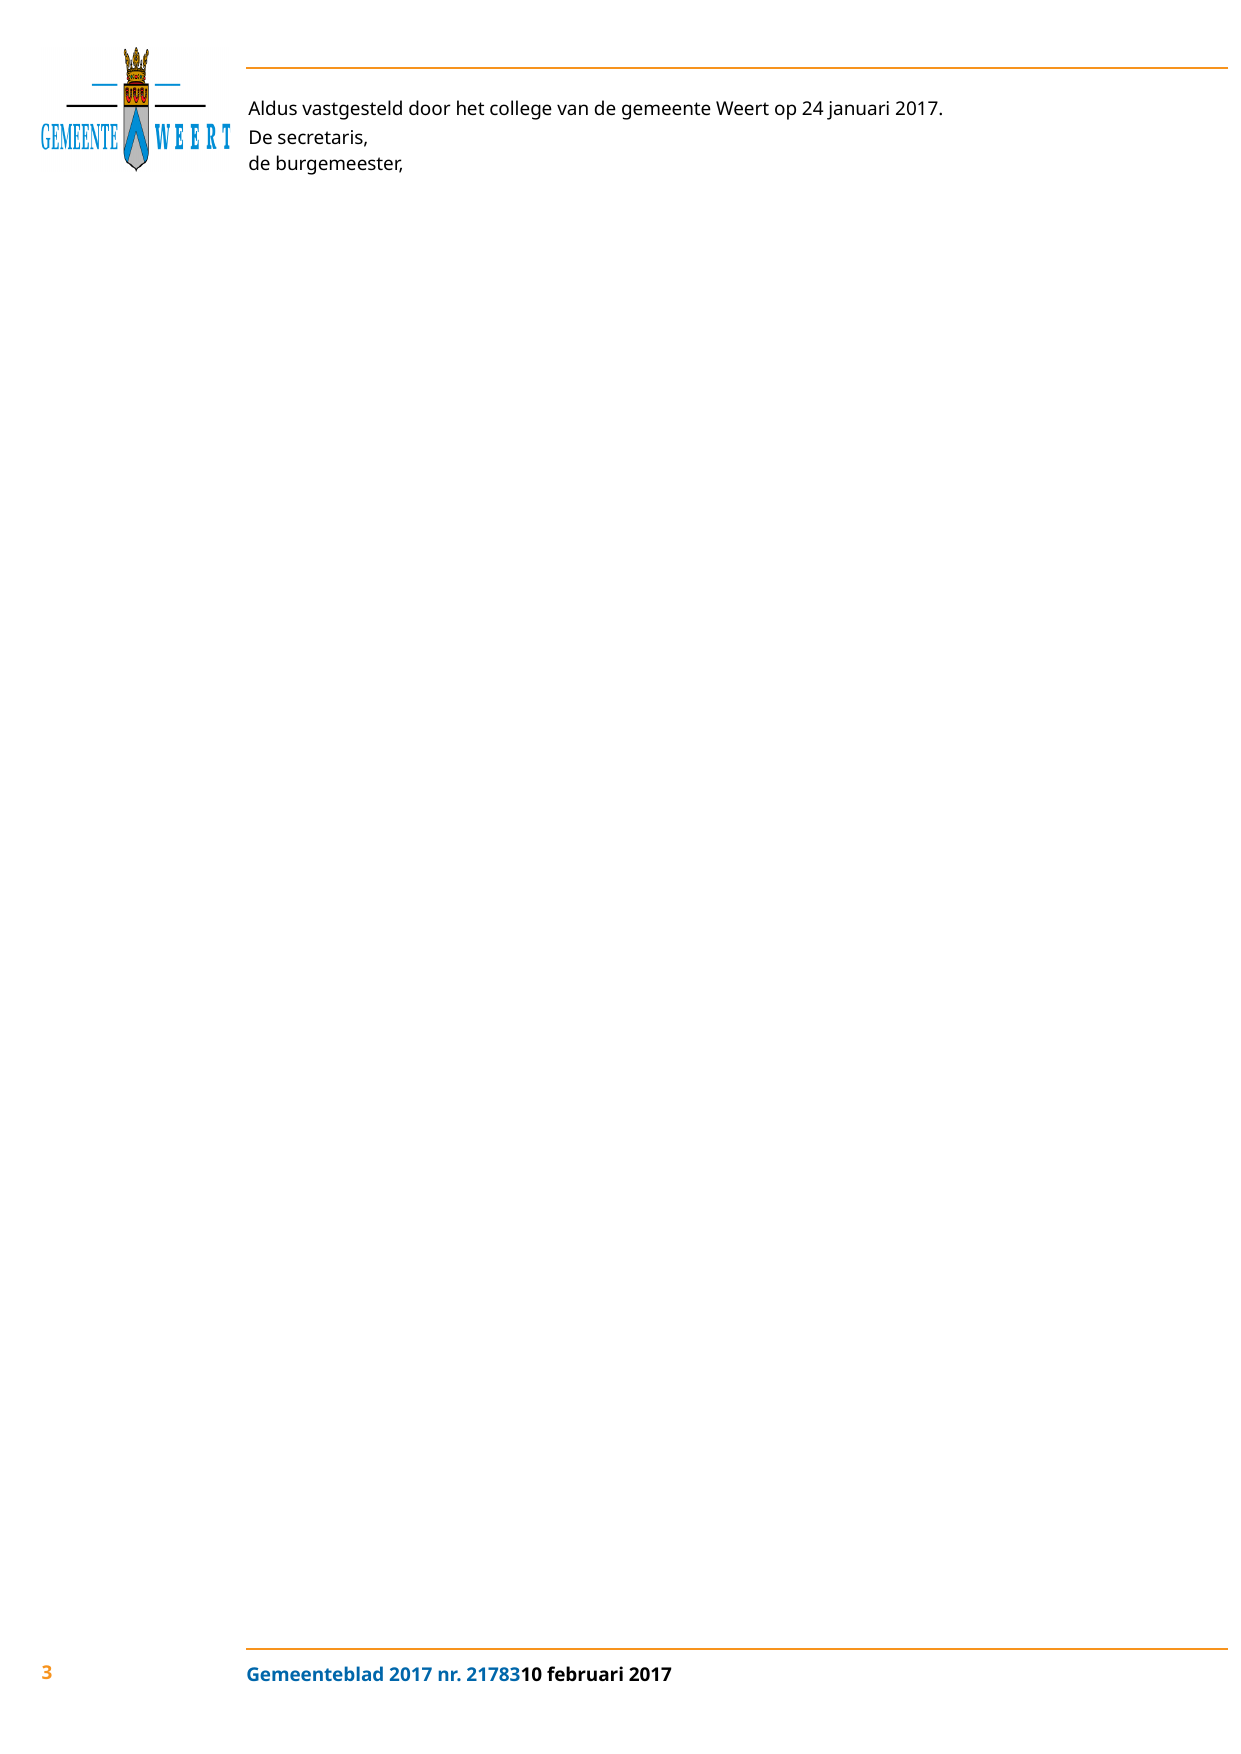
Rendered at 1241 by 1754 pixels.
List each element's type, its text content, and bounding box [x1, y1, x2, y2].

text de burgemeester, [248, 150, 1152, 176]
text De secretaris, [248, 124, 1152, 150]
text Aldus vastgesteld door het college van de gemeente Weert op 24 januari 2017. [248, 95, 1152, 121]
picture [41, 47, 231, 172]
